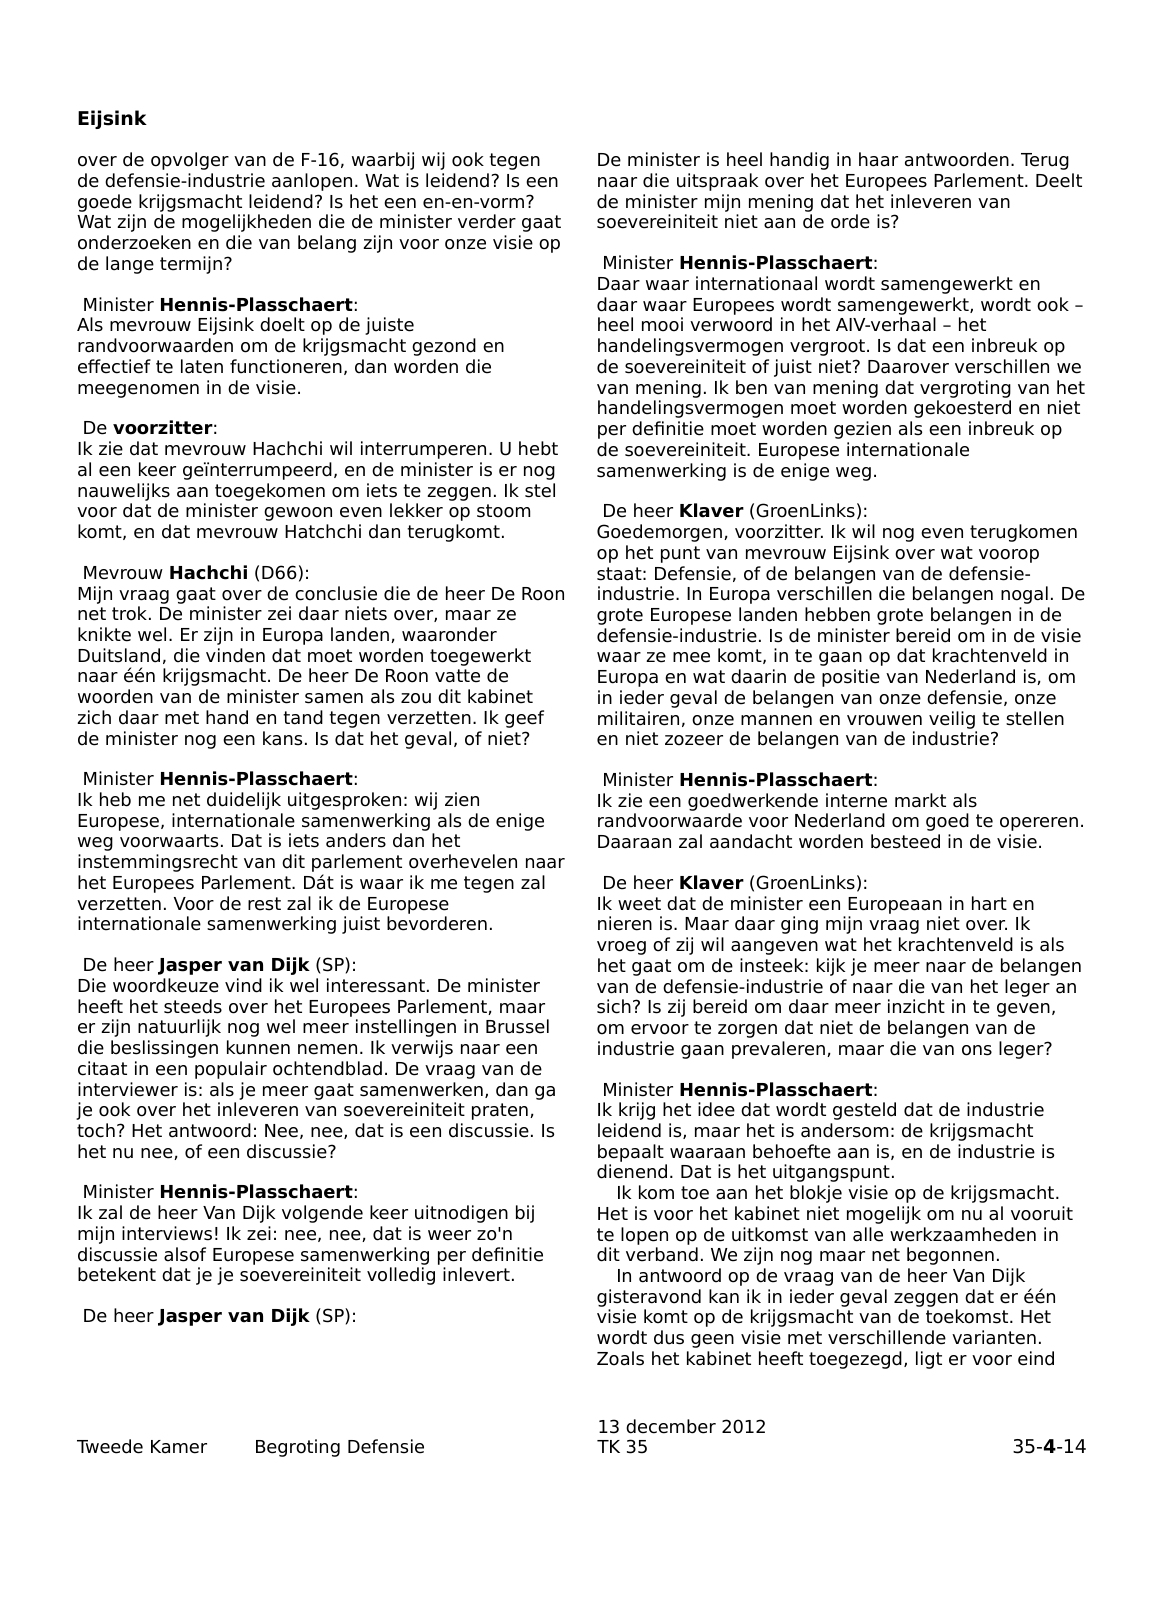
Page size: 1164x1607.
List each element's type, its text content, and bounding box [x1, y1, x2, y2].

text Ik zal de heer Van Dijk volgende keer uitnodigen bij mijn interviews! Ik zei: nee, nee, dat is weer zo'n discussie alsof Europese samenwerking per definitie betekent dat je je soevereiniteit volledig inlevert. [77, 1203, 567, 1286]
text Mijn vraag gaat over de conclusie die de heer De Roon net trok. De minister zei daar niets over, maar ze knikte wel. Er zijn in Europa landen, waaronder Duitsland, die vinden dat moet worden toegewerkt naar één krijgsmacht. De heer De Roon vatte de woorden van de minister samen als zou dit kabinet zich daar met hand en tand tegen verzetten. Ik geef de minister nog een kans. Is dat het geval, of niet? [77, 583, 567, 749]
text Die woordkeuze vind ik wel interessant. De minister heeft het steeds over het Europees Parlement, maar er zijn natuurlijk nog wel meer instellingen in Brussel die beslissingen kunnen nemen. Ik verwijs naar een citaat in een populair ochtendblad. De vraag van de interviewer is: als je meer gaat samenwerken, dan ga je ook over het inleveren van soevereiniteit praten, toch? Het antwoord: Nee, nee, dat is een discussie. Is het nu nee, of een discussie? [77, 976, 567, 1162]
text Ik heb me net duidelijk uitgesproken: wij zien Europese, internationale samenwerking als de enige weg voorwaarts. Dat is iets anders dan het instemmingsrecht van dit parlement overhevelen naar het Europees Parlement. Dát is waar ik me tegen zal verzetten. Voor de rest zal ik de Europese internationale samenwerking juist bevorderen. [77, 790, 567, 935]
text Goedemorgen, voorzitter. Ik wil nog even terugkomen op het punt van mevrouw Eijsink over wat voorop staat: Defensie, of de belangen van de defensie-industrie. In Europa verschillen die belangen nogal. De grote Europese landen hebben grote belangen in de defensie-industrie. Is de minister bereid om in de visie waar ze mee komt, in te gaan op dat krachtenveld in Europa en wat daarin de positie van Nederland is, om in ieder geval de belangen van onze defensie, onze militairen, onze mannen en vrouwen veilig te stellen en niet zozeer de belangen van de industrie? [596, 522, 1087, 750]
text Ik kom toe aan het blokje visie op de krijgsmacht. Het is voor het kabinet niet mogelijk om nu al vooruit te lopen op de uitkomst van alle werkzaamheden in dit verband. We zijn nog maar net begonnen. [596, 1183, 1087, 1266]
text De heer Jasper van Dijk (SP): [77, 1306, 567, 1327]
text Als mevrouw Eijsink doelt op de juiste randvoorwaarden om de krijgsmacht gezond en effectief te laten functioneren, dan worden die meegenomen in de visie. [77, 315, 567, 398]
text De heer Jasper van Dijk (SP): [77, 955, 567, 976]
text over de opvolger van de F-16, waarbij wij ook tegen de defensie-industrie aanlopen. Wat is leidend? Is een goede krijgsmacht leidend? Is het een en-en-vorm? Wat zijn de mogelijkheden die de minister verder gaat onderzoeken en die van belang zijn voor onze visie op de lange termijn? [77, 150, 567, 274]
text Ik krijg het idee dat wordt gesteld dat de industrie leidend is, maar het is andersom: de krijgsmacht bepaalt waaraan behoefte aan is, en de industrie is dienend. Dat is het uitgangspunt. [596, 1100, 1087, 1183]
text Minister Hennis-Plasschaert: [596, 253, 1087, 274]
text Minister Hennis-Plasschaert: [596, 1079, 1087, 1100]
text Ik zie dat mevrouw Hachchi wil interrumperen. U hebt al een keer geïnterrumpeerd, en de minister is er nog nauwelijks aan toegekomen om iets te zeggen. Ik stel voor dat de minister gewoon even lekker op stoom komt, en dat mevrouw Hatchchi dan terugkomt. [77, 439, 567, 543]
text In antwoord op de vraag van de heer Van Dijk gisteravond kan ik in ieder geval zeggen dat er één visie komt op de krijgsmacht van de toekomst. Het wordt dus geen visie met verschillende varianten. Zoals het kabinet heeft toegezegd, ligt er voor eind [596, 1266, 1087, 1369]
text De minister is heel handig in haar antwoorden. Terug naar die uitspraak over het Europees Parlement. Deelt de minister mijn mening dat het inleveren van soevereiniteit niet aan de orde is? [596, 150, 1087, 233]
text Minister Hennis-Plasschaert: [77, 294, 567, 315]
text Minister Hennis-Plasschaert: [596, 770, 1087, 791]
text Minister Hennis-Plasschaert: [77, 1182, 567, 1203]
text Ik weet dat de minister een Europeaan in hart en nieren is. Maar daar ging mijn vraag niet over. Ik vroeg of zij wil aangeven wat het krachtenveld is als het gaat om de insteek: kijk je meer naar de belangen van de defensie-industrie of naar die van het leger an sich? Is zij bereid om daar meer inzicht in te geven, om ervoor te zorgen dat niet de belangen van de industrie gaan prevaleren, maar die van ons leger? [596, 893, 1087, 1059]
text Daar waar internationaal wordt samengewerkt en daar waar Europees wordt samengewerkt, wordt ook – heel mooi verwoord in het AIV-verhaal – het handelingsvermogen vergroot. Is dat een inbreuk op de soevereiniteit of juist niet? Daarover verschillen we van mening. Ik ben van mening dat vergroting van het handelingsvermogen moet worden gekoesterd en niet per definitie moet worden gezien als een inbreuk op de soevereiniteit. Europese internationale samenwerking is de enige weg. [596, 274, 1087, 481]
text De heer Klaver (GroenLinks): [596, 873, 1087, 893]
text De heer Klaver (GroenLinks): [596, 501, 1087, 522]
text Ik zie een goedwerkende interne markt als randvoorwaarde voor Nederland om goed te opereren. Daaraan zal aandacht worden besteed in de visie. [596, 791, 1087, 853]
text Minister Hennis-Plasschaert: [77, 769, 567, 790]
text De voorzitter: [77, 418, 567, 439]
text Mevrouw Hachchi (D66): [77, 563, 567, 583]
